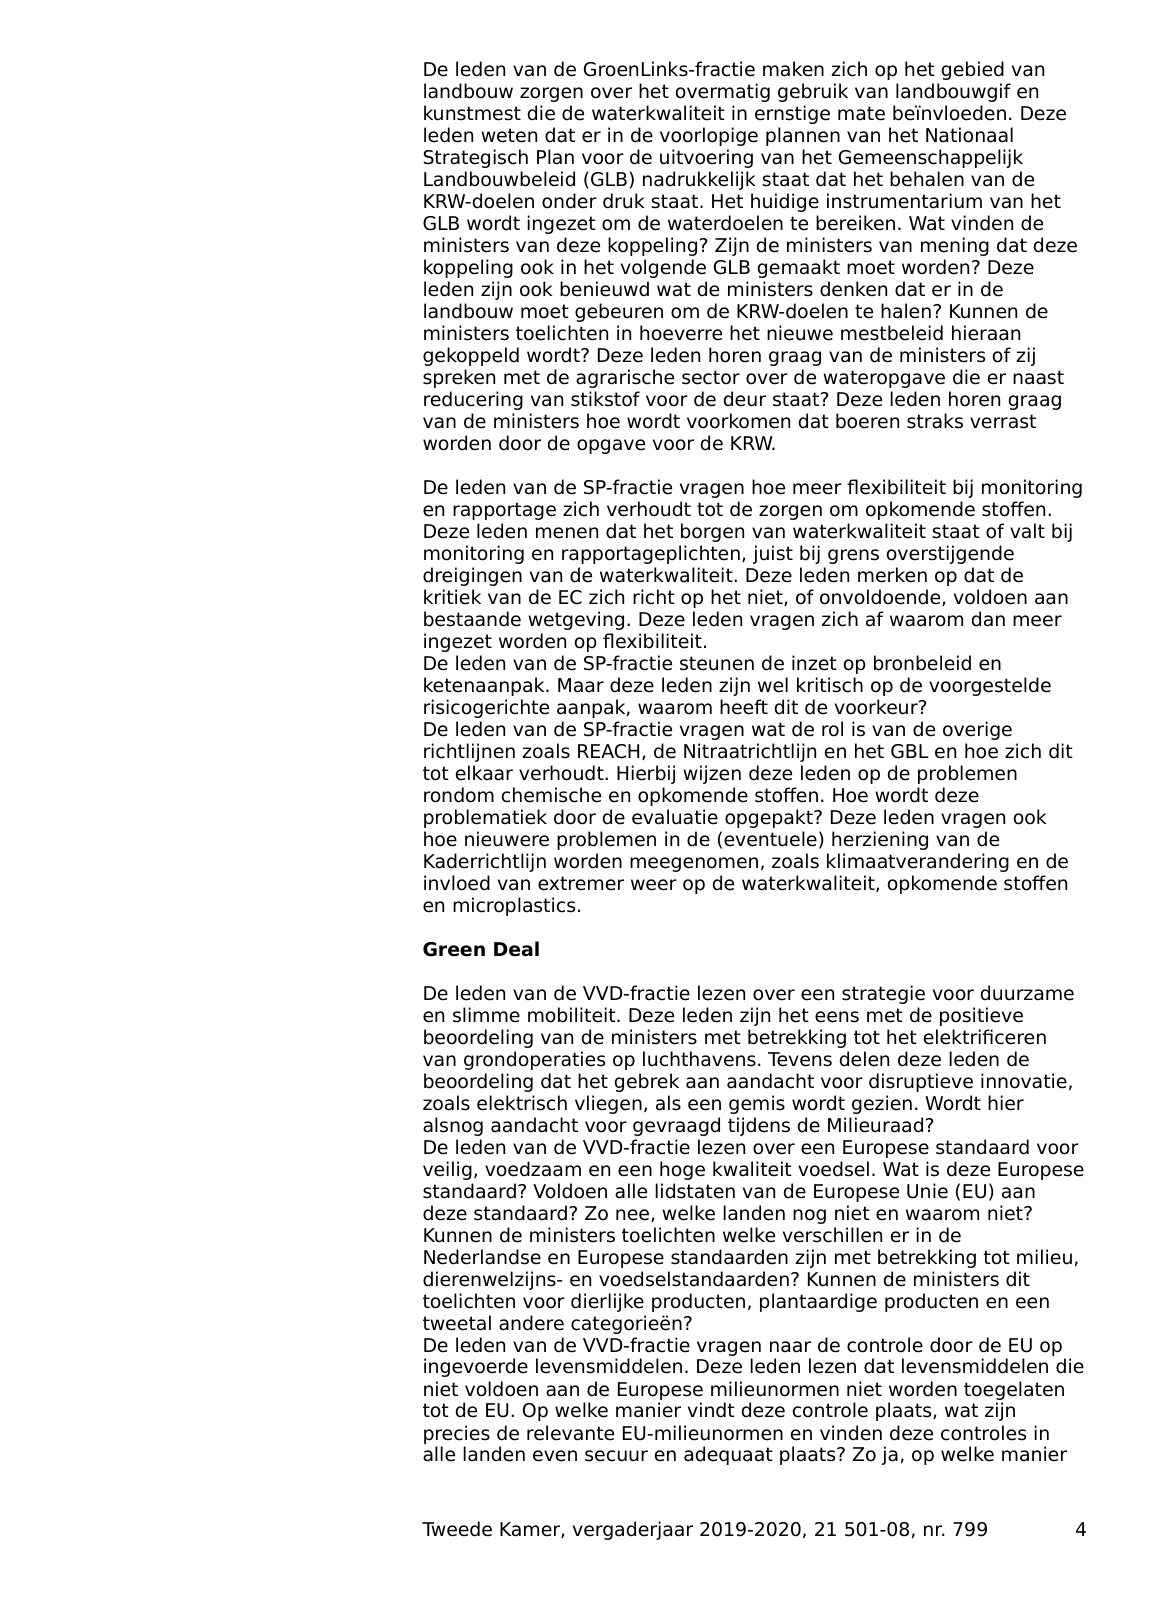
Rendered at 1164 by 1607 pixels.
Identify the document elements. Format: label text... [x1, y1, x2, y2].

text De leden van de SP-fractie steunen de inzet op bronbeleid en ketenaanpak. Maar deze leden zijn wel kritisch op de voorgestelde risicogerichte aanpak, waarom heeft dit de voorkeur? [422, 653, 1087, 719]
text De leden van de SP-fractie vragen hoe meer flexibiliteit bij monitoring en rapportage zich verhoudt tot de zorgen om opkomende stoffen. Deze leden menen dat het borgen van waterkwaliteit staat of valt bij monitoring en rapportageplichten, juist bij grens overstijgende dreigingen van de waterkwaliteit. Deze leden merken op dat de kritiek van de EC zich richt op het niet, of onvoldoende, voldoen aan bestaande wetgeving. Deze leden vragen zich af waarom dan meer ingezet worden op flexibiliteit. [422, 477, 1087, 653]
subtitle Green Deal [422, 939, 1087, 961]
text De leden van de SP-fractie vragen wat de rol is van de overige richtlijnen zoals REACH, de Nitraatrichtlijn en het GBL en hoe zich dit tot elkaar verhoudt. Hierbij wijzen deze leden op de problemen rondom chemische en opkomende stoffen. Hoe wordt deze problematiek door de evaluatie opgepakt? Deze leden vragen ook hoe nieuwere problemen in de (eventuele) herziening van de Kaderrichtlijn worden meegenomen, zoals klimaatverandering en de invloed van extremer weer op de waterkwaliteit, opkomende stoffen en microplastics. [422, 719, 1087, 916]
text De leden van de GroenLinks-fractie maken zich op het gebied van landbouw zorgen over het overmatig gebruik van landbouwgif en kunstmest die de waterkwaliteit in ernstige mate beïnvloeden. Deze leden weten dat er in de voorlopige plannen van het Nationaal Strategisch Plan voor de uitvoering van het Gemeenschappelijk Landbouwbeleid (GLB) nadrukkelijk staat dat het behalen van de KRW-doelen onder druk staat. Het huidige instrumentarium van het GLB wordt ingezet om de waterdoelen te bereiken. Wat vinden de ministers van deze koppeling? Zijn de ministers van mening dat deze koppeling ook in het volgende GLB gemaakt moet worden? Deze leden zijn ook benieuwd wat de ministers denken dat er in de landbouw moet gebeuren om de KRW-doelen te halen? Kunnen de ministers toelichten in hoeverre het nieuwe mestbeleid hieraan gekoppeld wordt? Deze leden horen graag van de ministers of zij spreken met de agrarische sector over de wateropgave die er naast reducering van stikstof voor de deur staat? Deze leden horen graag van de ministers hoe wordt voorkomen dat boeren straks verrast worden door de opgave voor de KRW. [422, 59, 1087, 455]
text De leden van de VVD-fractie lezen over een Europese standaard voor veilig, voedzaam en een hoge kwaliteit voedsel. Wat is deze Europese standaard? Voldoen alle lidstaten van de Europese Unie (EU) aan deze standaard? Zo nee, welke landen nog niet en waarom niet? Kunnen de ministers toelichten welke verschillen er in de Nederlandse en Europese standaarden zijn met betrekking tot milieu, dierenwelzijns- en voedselstandaarden? Kunnen de ministers dit toelichten voor dierlijke producten, plantaardige producten en een tweetal andere categorieën? [422, 1137, 1087, 1334]
text De leden van de VVD-fractie vragen naar de controle door de EU op ingevoerde levensmiddelen. Deze leden lezen dat levensmiddelen die niet voldoen aan de Europese milieunormen niet worden toegelaten tot de EU. Op welke manier vindt deze controle plaats, wat zijn precies de relevante EU-milieunormen en vinden deze controles in alle landen even secuur en adequaat plaats? Zo ja, op welke manier [422, 1334, 1087, 1466]
text De leden van de VVD-fractie lezen over een strategie voor duurzame en slimme mobiliteit. Deze leden zijn het eens met de positieve beoordeling van de ministers met betrekking tot het elektrificeren van grondoperaties op luchthavens. Tevens delen deze leden de beoordeling dat het gebrek aan aandacht voor disruptieve innovatie, zoals elektrisch vliegen, als een gemis wordt gezien. Wordt hier alsnog aandacht voor gevraagd tijdens de Milieuraad? [422, 983, 1087, 1137]
